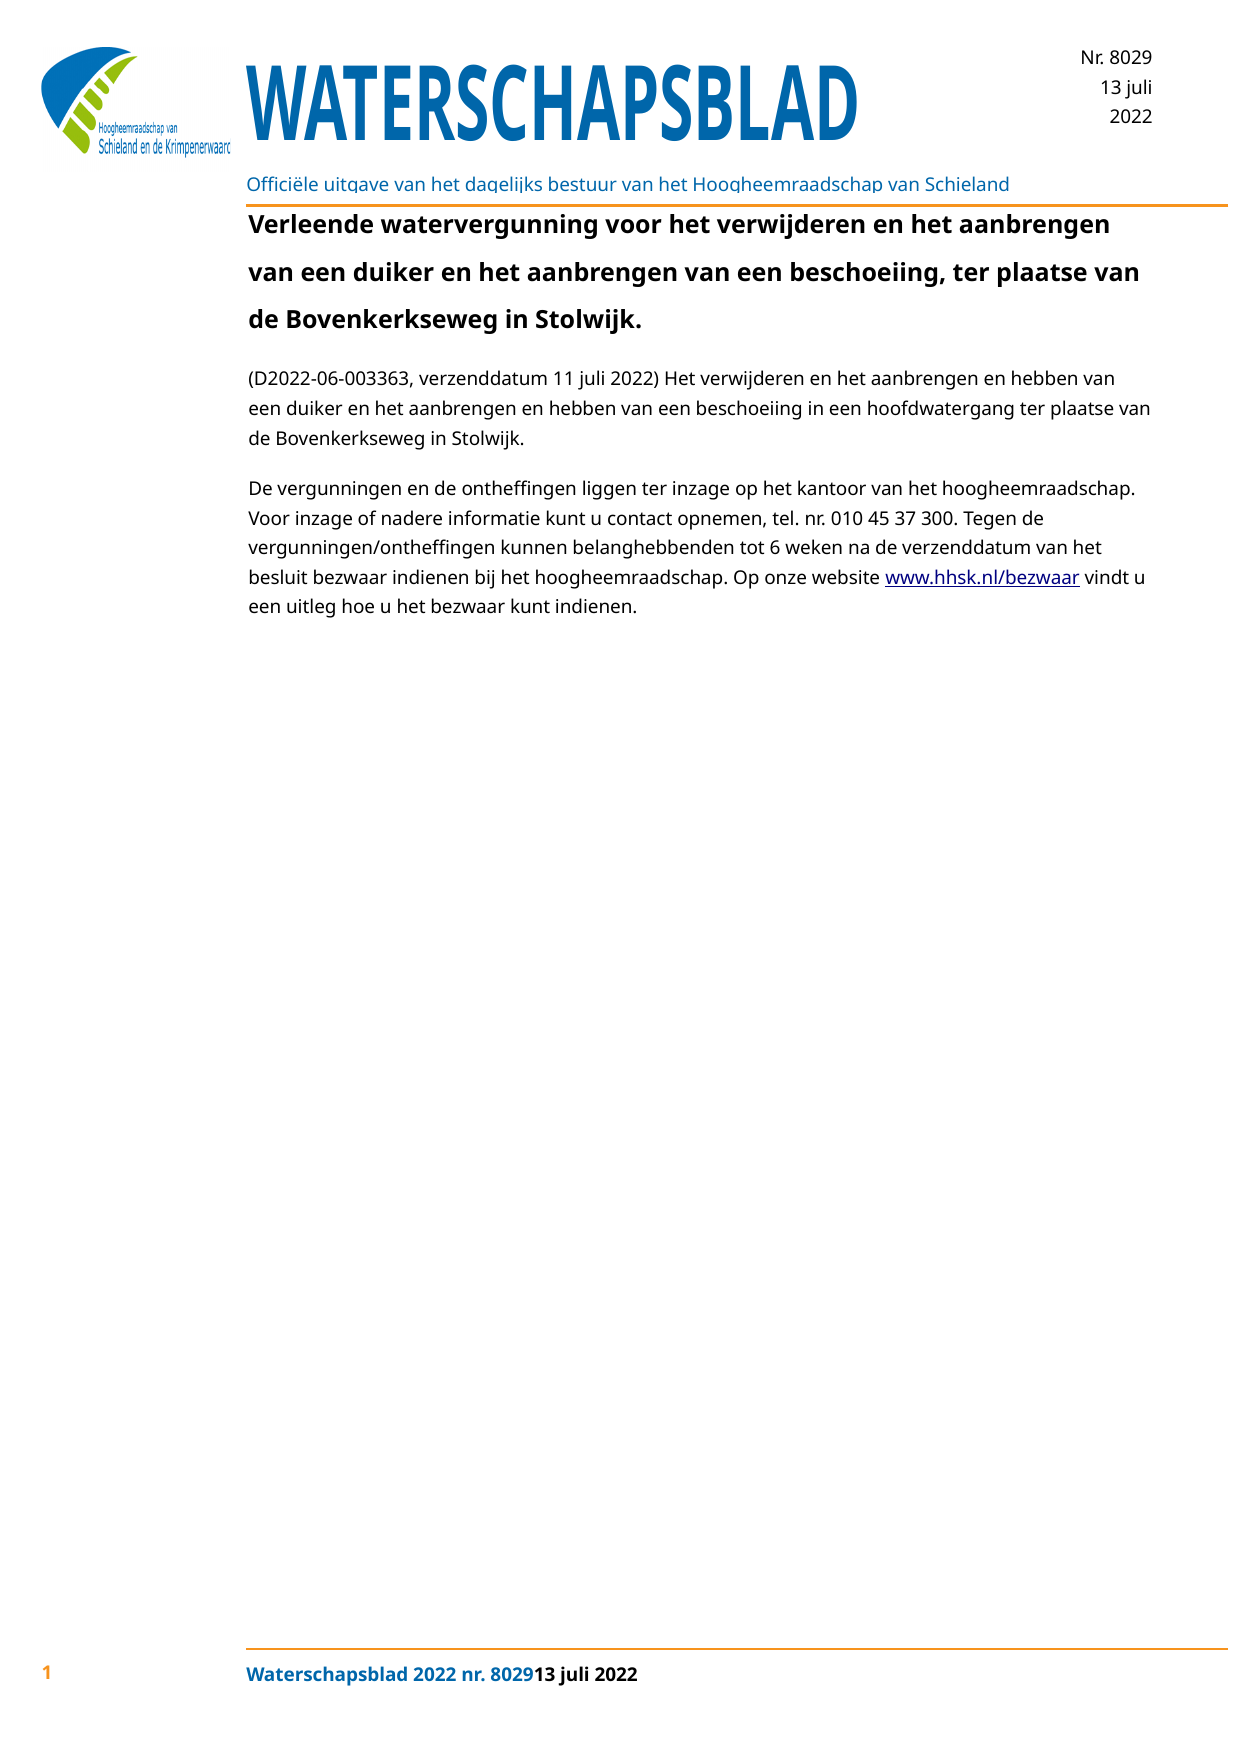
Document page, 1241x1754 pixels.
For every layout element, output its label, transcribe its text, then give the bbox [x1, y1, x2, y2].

text (D2022-06-003363, verzenddatum 11 juli 2022) Het verwijderen en het aanbrengen en hebben van een duiker en het aanbrengen en hebben van een beschoeiing in een hoofdwatergang ter plaatse van de Bovenkerkseweg in Stolwijk. [248, 366, 1152, 450]
text De vergunningen en de ontheffingen liggen ter inzage op het kantoor van het hoogheemraadschap. Voor inzage of nadere informatie kunt u contact opnemen, tel. nr. 010 45 37 300. Tegen de vergunningen/ontheffingen kunnen belanghebbenden tot 6 weken na de verzenddatum van het besluit bezwaar indienen bij het hoogheemraadschap. Op onze website www.hhsk.nl/bezwaar vindt u een uitleg hoe u het bezwaar kunt indienen. [248, 475, 1152, 619]
text Verleende watervergunning voor het verwijderen en het aanbrengen van een duiker en het aanbrengen van een beschoeiing, ter plaatse van de Bovenkerkseweg in Stolwijk. [248, 207, 1152, 336]
picture [41, 47, 231, 172]
